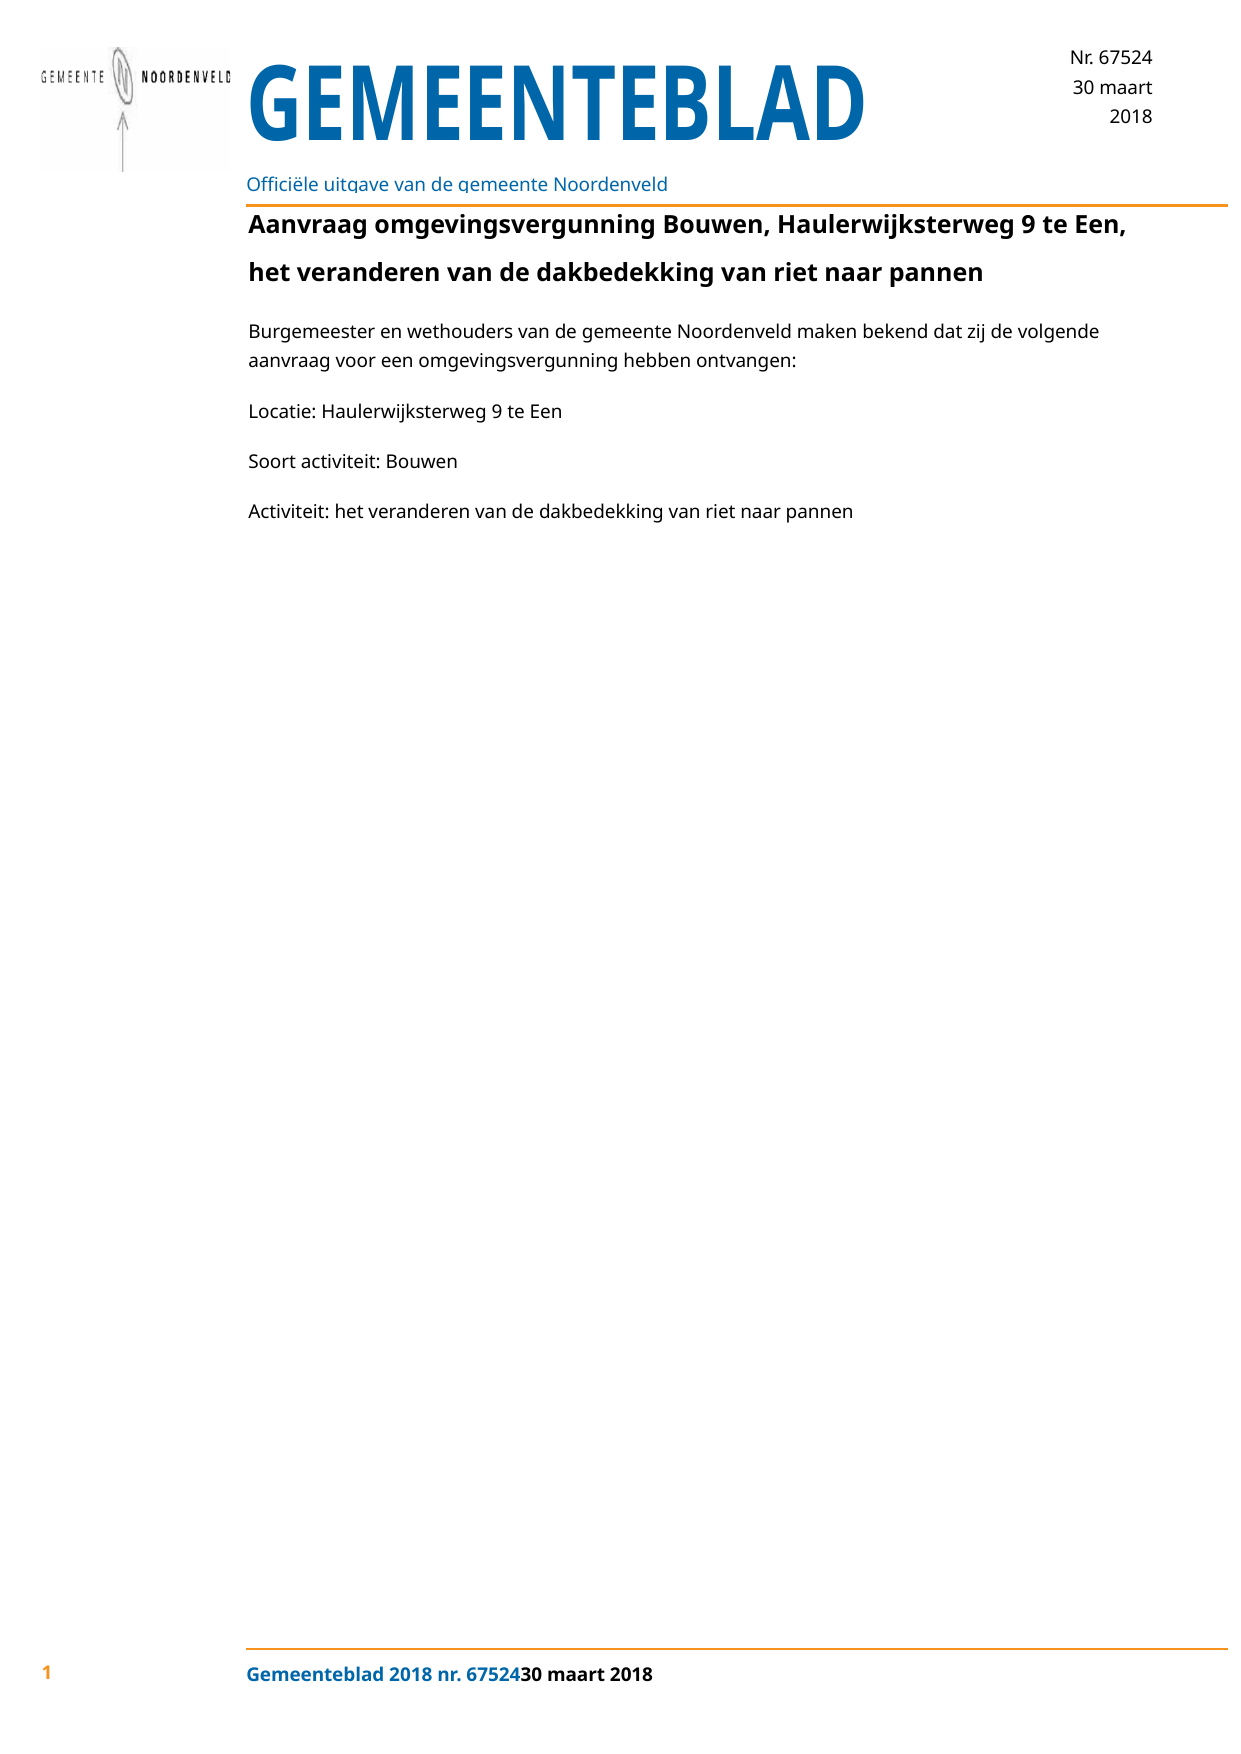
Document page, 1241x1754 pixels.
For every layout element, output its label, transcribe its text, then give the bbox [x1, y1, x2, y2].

text Burgemeester en wethouders van de gemeente Noordenveld maken bekend dat zij de volgende aanvraag voor een omgevingsvergunning hebben ontvangen: [248, 318, 1152, 373]
text Locatie: Haulerwijksterweg 9 te Een [248, 398, 1152, 424]
text Aanvraag omgevingsvergunning Bouwen, Haulerwijksterweg 9 te Een, het veranderen van de dakbedekking van riet naar pannen [248, 207, 1152, 288]
text Soort activiteit: Bouwen [248, 448, 1152, 474]
picture [41, 47, 231, 172]
text Activiteit: het veranderen van de dakbedekking van riet naar pannen [248, 499, 1152, 524]
